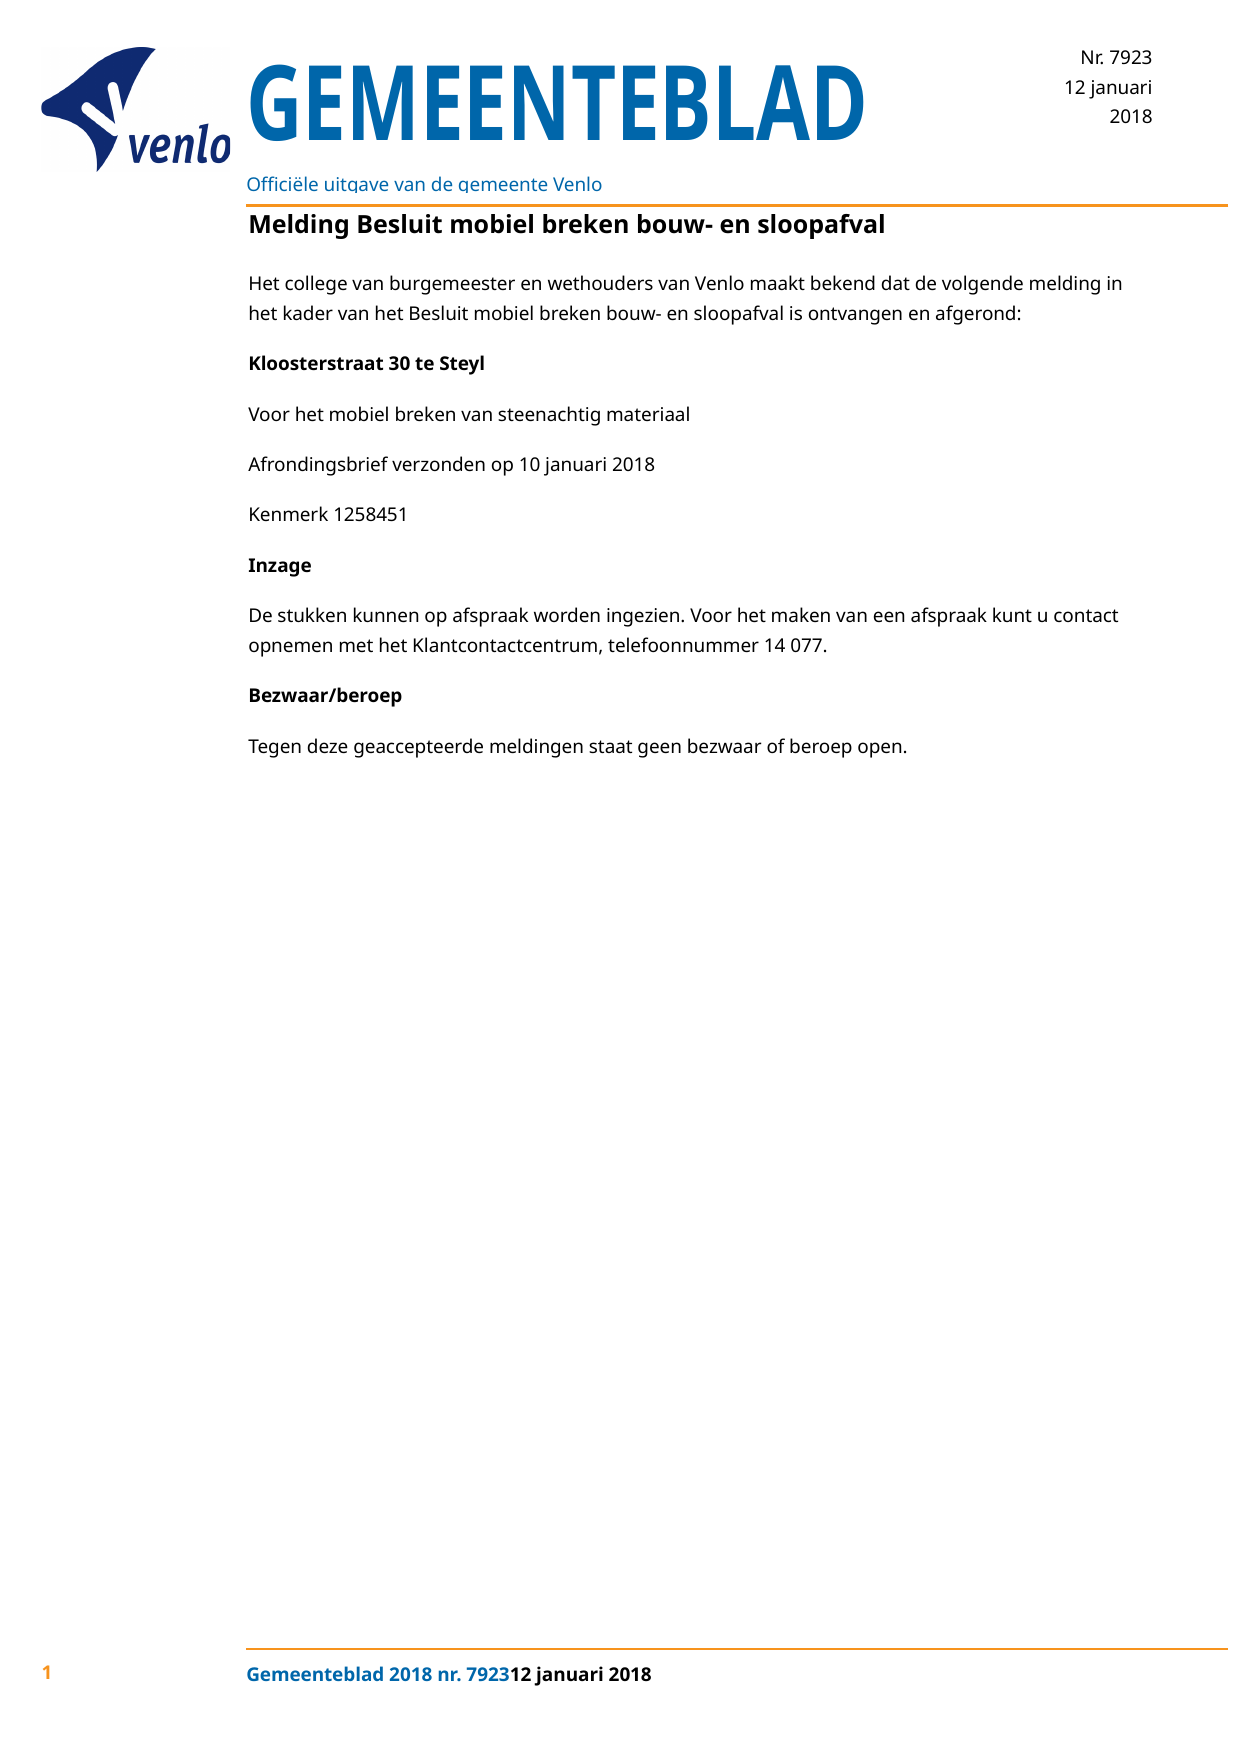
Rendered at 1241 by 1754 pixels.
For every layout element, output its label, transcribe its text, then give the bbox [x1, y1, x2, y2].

text Bezwaar/beroep [248, 682, 1152, 708]
text Kloosterstraat 30 te Steyl [248, 350, 1152, 376]
text Afrondingsbrief verzonden op 10 januari 2018 [248, 451, 1152, 477]
text Melding Besluit mobiel breken bouw- en sloopafval [248, 207, 1152, 241]
text Kenmerk 1258451 [248, 502, 1152, 527]
text Inzage [248, 552, 1152, 578]
text Voor het mobiel breken van steenachtig materiaal [248, 401, 1152, 426]
text Tegen deze geaccepteerde meldingen staat geen bezwaar of beroep open. [248, 733, 1152, 758]
text Het college van burgemeester en wethouders van Venlo maakt bekend dat de volgende melding in het kader van het Besluit mobiel breken bouw- en sloopafval is ontvangen en afgerond: [248, 270, 1152, 326]
picture [41, 47, 231, 172]
text De stukken kunnen op afspraak worden ingezien. Voor het maken van een afspraak kunt u contact opnemen met het Klantcontactcentrum, telefoonnummer 14 077. [248, 602, 1152, 658]
